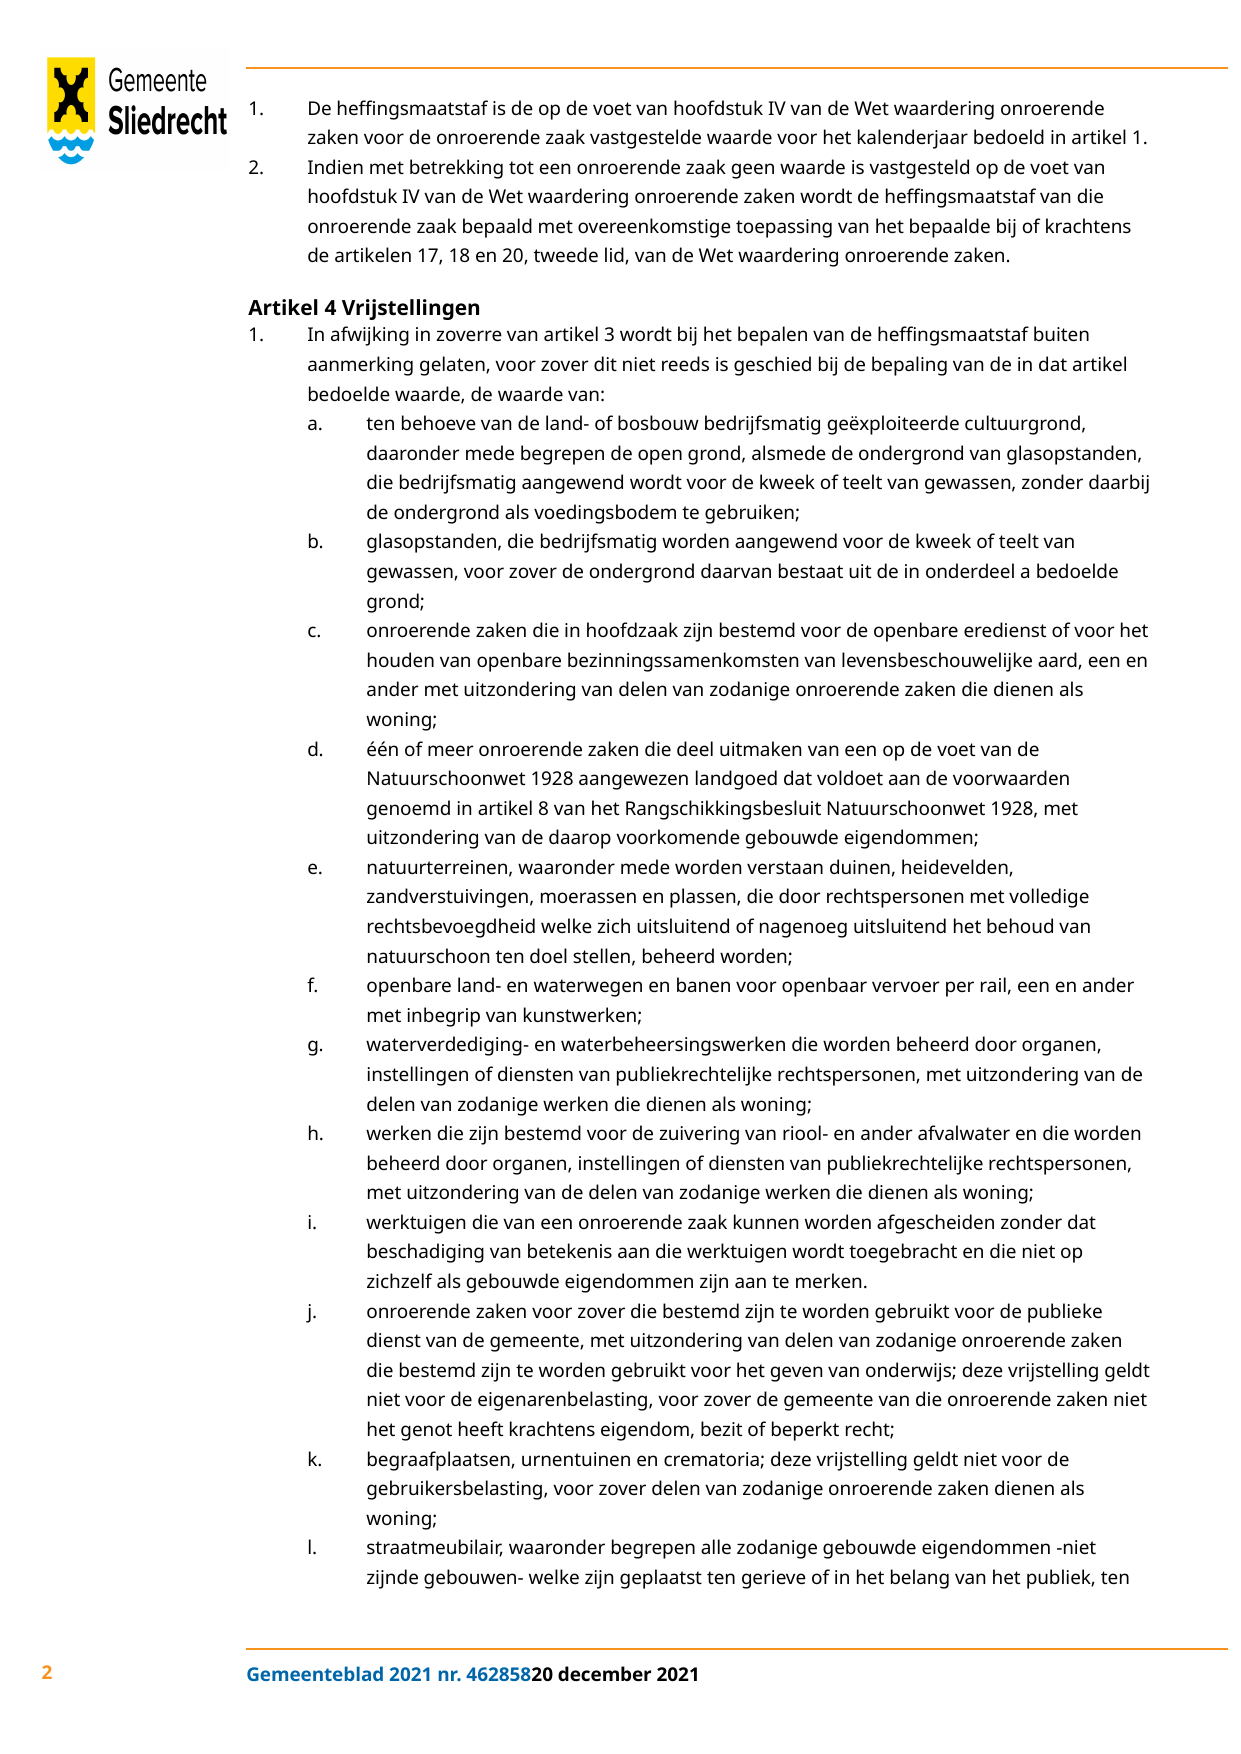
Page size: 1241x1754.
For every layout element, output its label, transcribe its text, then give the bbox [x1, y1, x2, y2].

list onroerende zaken voor zover die bestemd zijn te worden gebruikt voor de publieke dienst van de gemeente, met uitzondering van delen van zodanige onroerende zaken die bestemd zijn te worden gebruikt voor het geven van onderwijs; deze vrijstelling geldt niet voor de eigenarenbelasting, voor zover de gemeente van die onroerende zaken niet het genot heeft krachtens eigendom, bezit of beperkt recht; [307, 1298, 1152, 1442]
text Artikel 4 Vrijstellingen [248, 293, 1152, 322]
list één of meer onroerende zaken die deel uitmaken van een op de voet van de Natuurschoonwet 1928 aangewezen landgoed dat voldoet aan de voorwaarden genoemd in artikel 8 van het Rangschikkingsbesluit Natuurschoonwet 1928, met uitzondering van de daarop voorkomende gebouwde eigendommen; [307, 736, 1152, 850]
list begraafplaatsen, urnentuinen en crematoria; deze vrijstelling geldt niet voor de gebruikersbelasting, voor zover delen van zodanige onroerende zaken dienen als woning; [307, 1446, 1152, 1531]
list ten behoeve van de land- of bosbouw bedrijfsmatig geëxploiteerde cultuurgrond, daaronder mede begrepen de open grond, alsmede de ondergrond van glasopstanden, die bedrijfsmatig aangewend wordt voor de kweek of teelt van gewassen, zonder daarbij de ondergrond als voedingsbodem te gebruiken; [307, 410, 1152, 525]
list glasopstanden, die bedrijfsmatig worden aangewend voor de kweek of teelt van gewassen, voor zover de ondergrond daarvan bestaat uit de in onderdeel a bedoelde grond; [307, 529, 1152, 613]
list werktuigen die van een onroerende zaak kunnen worden afgescheiden zonder dat beschadiging van betekenis aan die werktuigen wordt toegebracht en die niet op zichzelf als gebouwde eigendommen zijn aan te merken. [307, 1209, 1152, 1294]
list waterverdediging- en waterbeheersingswerken die worden beheerd door organen, instellingen of diensten van publiekrechtelijke rechtspersonen, met uitzondering van de delen van zodanige werken die dienen als woning; [307, 1032, 1152, 1116]
list natuurterreinen, waaronder mede worden verstaan duinen, heidevelden, zandverstuivingen, moerassen en plassen, die door rechtspersonen met volledige rechtsbevoegdheid welke zich uitsluitend of nagenoeg uitsluitend het behoud van natuurschoon ten doel stellen, beheerd worden; [307, 854, 1152, 968]
picture [41, 47, 231, 172]
list straatmeubilair, waaronder begrepen alle zodanige gebouwde eigendommen -niet zijnde gebouwen- welke zijn geplaatst ten gerieve of in het belang van het publiek, ten [307, 1534, 1152, 1590]
list Indien met betrekking tot een onroerende zaak geen waarde is vastgesteld op de voet van hoofdstuk IV van de Wet waardering onroerende zaken wordt de heffingsmaatstaf van die onroerende zaak bepaald met overeenkomstige toepassing van het bepaalde bij of krachtens de artikelen 17, 18 en 20, tweede lid, van de Wet waardering onroerende zaken. [248, 154, 1152, 268]
list In afwijking in zoverre van artikel 3 wordt bij het bepalen van de heffingsmaatstaf buiten aanmerking gelaten, voor zover dit niet reeds is geschied bij de bepaling van de in dat artikel bedoelde waarde, de waarde van: [248, 322, 1152, 406]
list werken die zijn bestemd voor de zuivering van riool- en ander afvalwater en die worden beheerd door organen, instellingen of diensten van publiekrechtelijke rechtspersonen, met uitzondering van de delen van zodanige werken die dienen als woning; [307, 1120, 1152, 1205]
list onroerende zaken die in hoofdzaak zijn bestemd voor de openbare eredienst of voor het houden van openbare bezinningssamenkomsten van levensbeschouwelijke aard, een en ander met uitzondering van delen van zodanige onroerende zaken die dienen als woning; [307, 617, 1152, 732]
list De heffingsmaatstaf is de op de voet van hoofdstuk IV van de Wet waardering onroerende zaken voor de onroerende zaak vastgestelde waarde voor het kalenderjaar bedoeld in artikel 1. [248, 95, 1152, 150]
list openbare land- en waterwegen en banen voor openbaar vervoer per rail, een en ander met inbegrip van kunstwerken; [307, 972, 1152, 1028]
